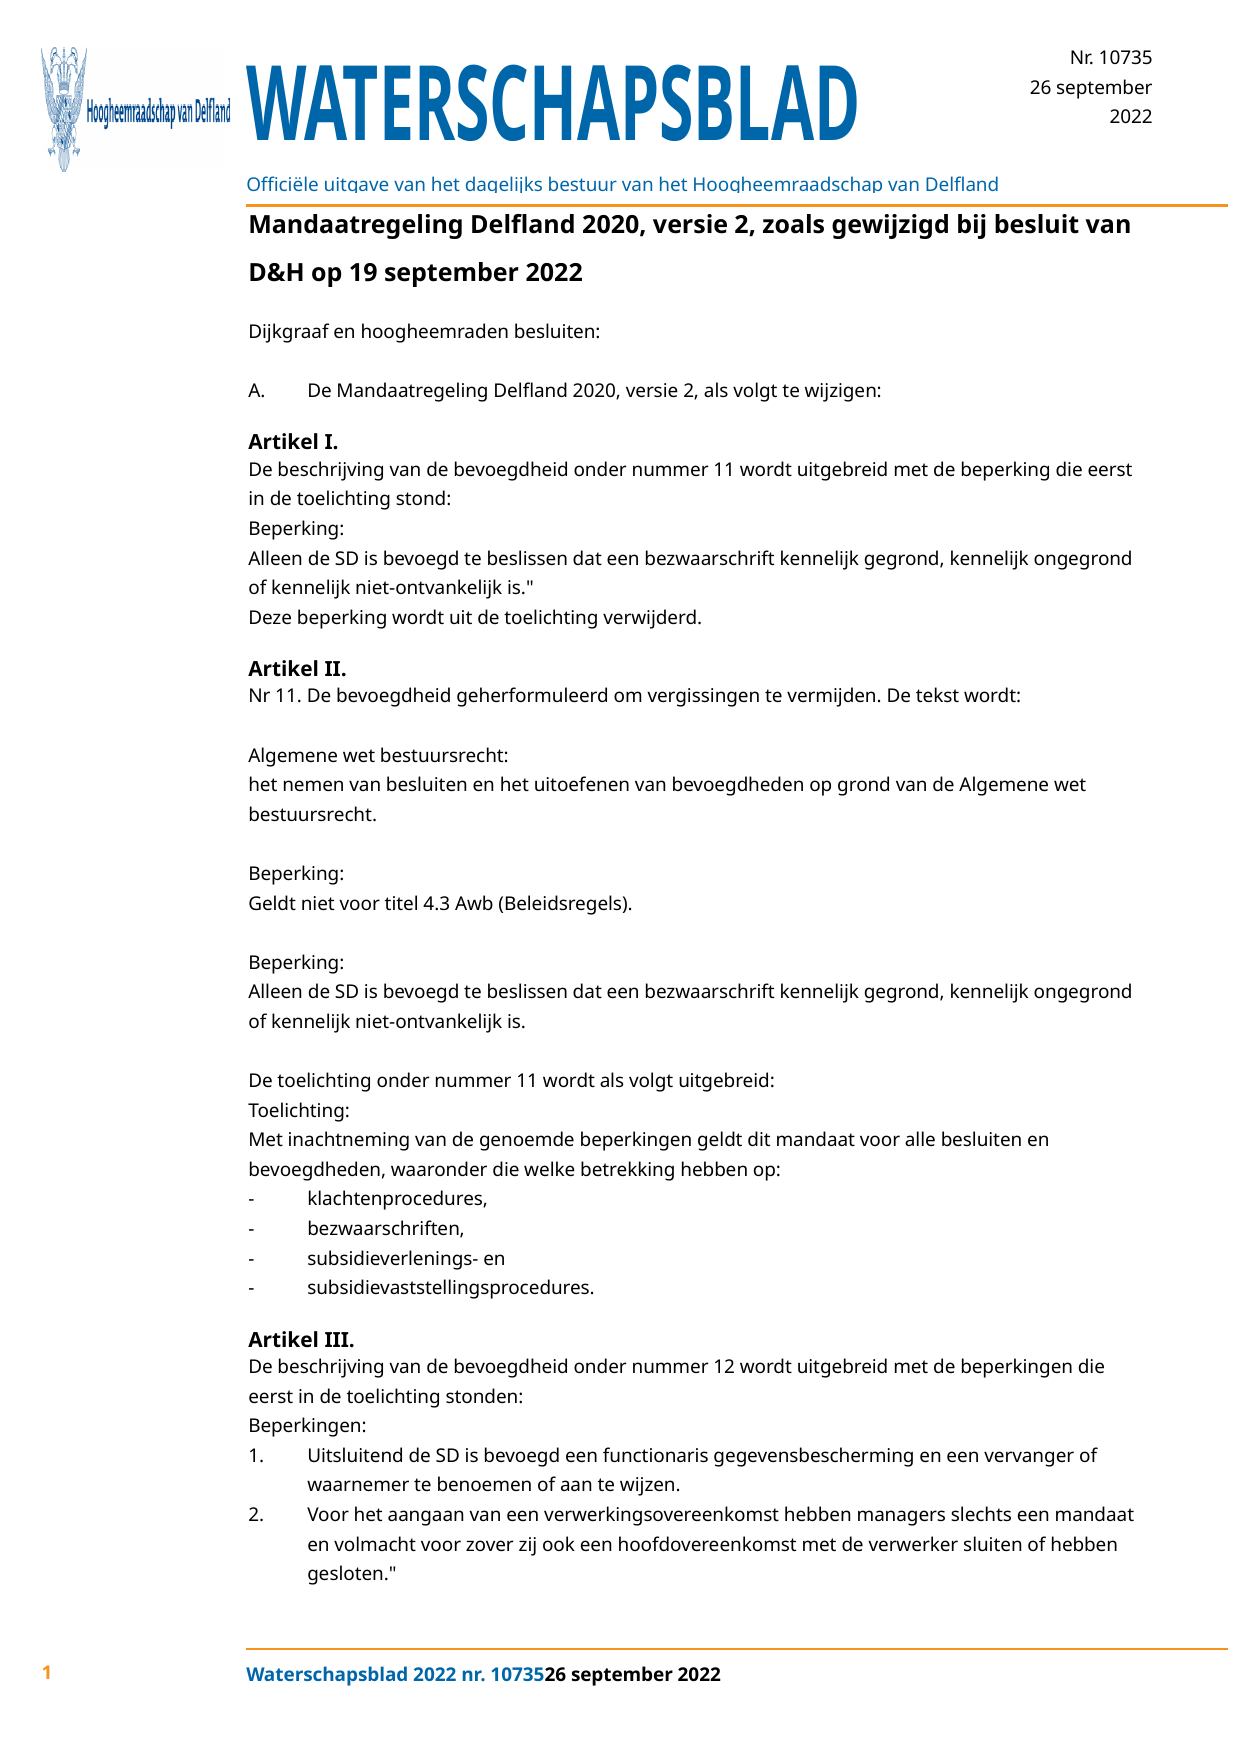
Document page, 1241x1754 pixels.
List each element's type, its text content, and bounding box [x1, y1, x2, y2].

list subsidievaststellingsprocedures. [248, 1274, 1152, 1300]
text Toelichting: [248, 1097, 1152, 1123]
text Deze beperking wordt uit de toelichting verwijderd. [248, 604, 1152, 629]
list bezwaarschriften, [248, 1215, 1152, 1241]
text De toelichting onder nummer 11 wordt als volgt uitgebreid: [248, 1067, 1152, 1093]
text Alleen de SD is bevoegd te beslissen dat een bezwaarschrift kennelijk gegrond, kennelijk ongegrond of kennelijk niet-ontvankelijk is. [248, 978, 1152, 1034]
list Voor het aangaan van een verwerkingsovereenkomst hebben managers slechts een mandaat en volmacht voor zover zij ook een hoofdovereenkomst met de verwerker sluiten of hebben gesloten." [248, 1501, 1152, 1586]
text Beperking: [248, 515, 1152, 541]
text Beperking: [248, 860, 1152, 886]
text Dijkgraaf en hoogheemraden besluiten: [248, 318, 1152, 344]
list klachtenprocedures, [248, 1186, 1152, 1211]
text Mandaatregeling Delfland 2020, versie 2, zoals gewijzigd bij besluit van D&H op 19 september 2022 [248, 207, 1152, 288]
picture [41, 47, 231, 172]
text Artikel III. [248, 1325, 1152, 1353]
list De Mandaatregeling Delfland 2020, versie 2, als volgt te wijzigen: [248, 377, 1152, 403]
list subsidieverlenings- en [248, 1245, 1152, 1271]
text Artikel I. [248, 427, 1152, 456]
text Met inachtneming van de genoemde beperkingen geldt dit mandaat voor alle besluiten en bevoegdheden, waaronder die welke betrekking hebben op: [248, 1126, 1152, 1182]
text Beperking: [248, 949, 1152, 975]
text De beschrijving van de bevoegdheid onder nummer 12 wordt uitgebreid met de beperkingen die eerst in de toelichting stonden: [248, 1353, 1152, 1408]
text Beperkingen: [248, 1412, 1152, 1438]
text De beschrijving van de bevoegdheid onder nummer 11 wordt uitgebreid met de beperking die eerst in de toelichting stond: [248, 456, 1152, 511]
text Alleen de SD is bevoegd te beslissen dat een bezwaarschrift kennelijk gegrond, kennelijk ongegrond of kennelijk niet-ontvankelijk is." [248, 545, 1152, 600]
text het nemen van besluiten en het uitoefenen van bevoegdheden op grond van de Algemene wet bestuursrecht. [248, 771, 1152, 827]
text Nr 11. De bevoegdheid geherformuleerd om vergissingen te vermijden. De tekst wordt: [248, 683, 1152, 708]
list Uitsluitend de SD is bevoegd een functionaris gegevensbescherming en een vervanger of waarnemer te benoemen of aan te wijzen. [248, 1442, 1152, 1497]
text Geldt niet voor titel 4.3 Awb (Beleidsregels). [248, 890, 1152, 916]
text Artikel II. [248, 654, 1152, 683]
text Algemene wet bestuursrecht: [248, 742, 1152, 768]
